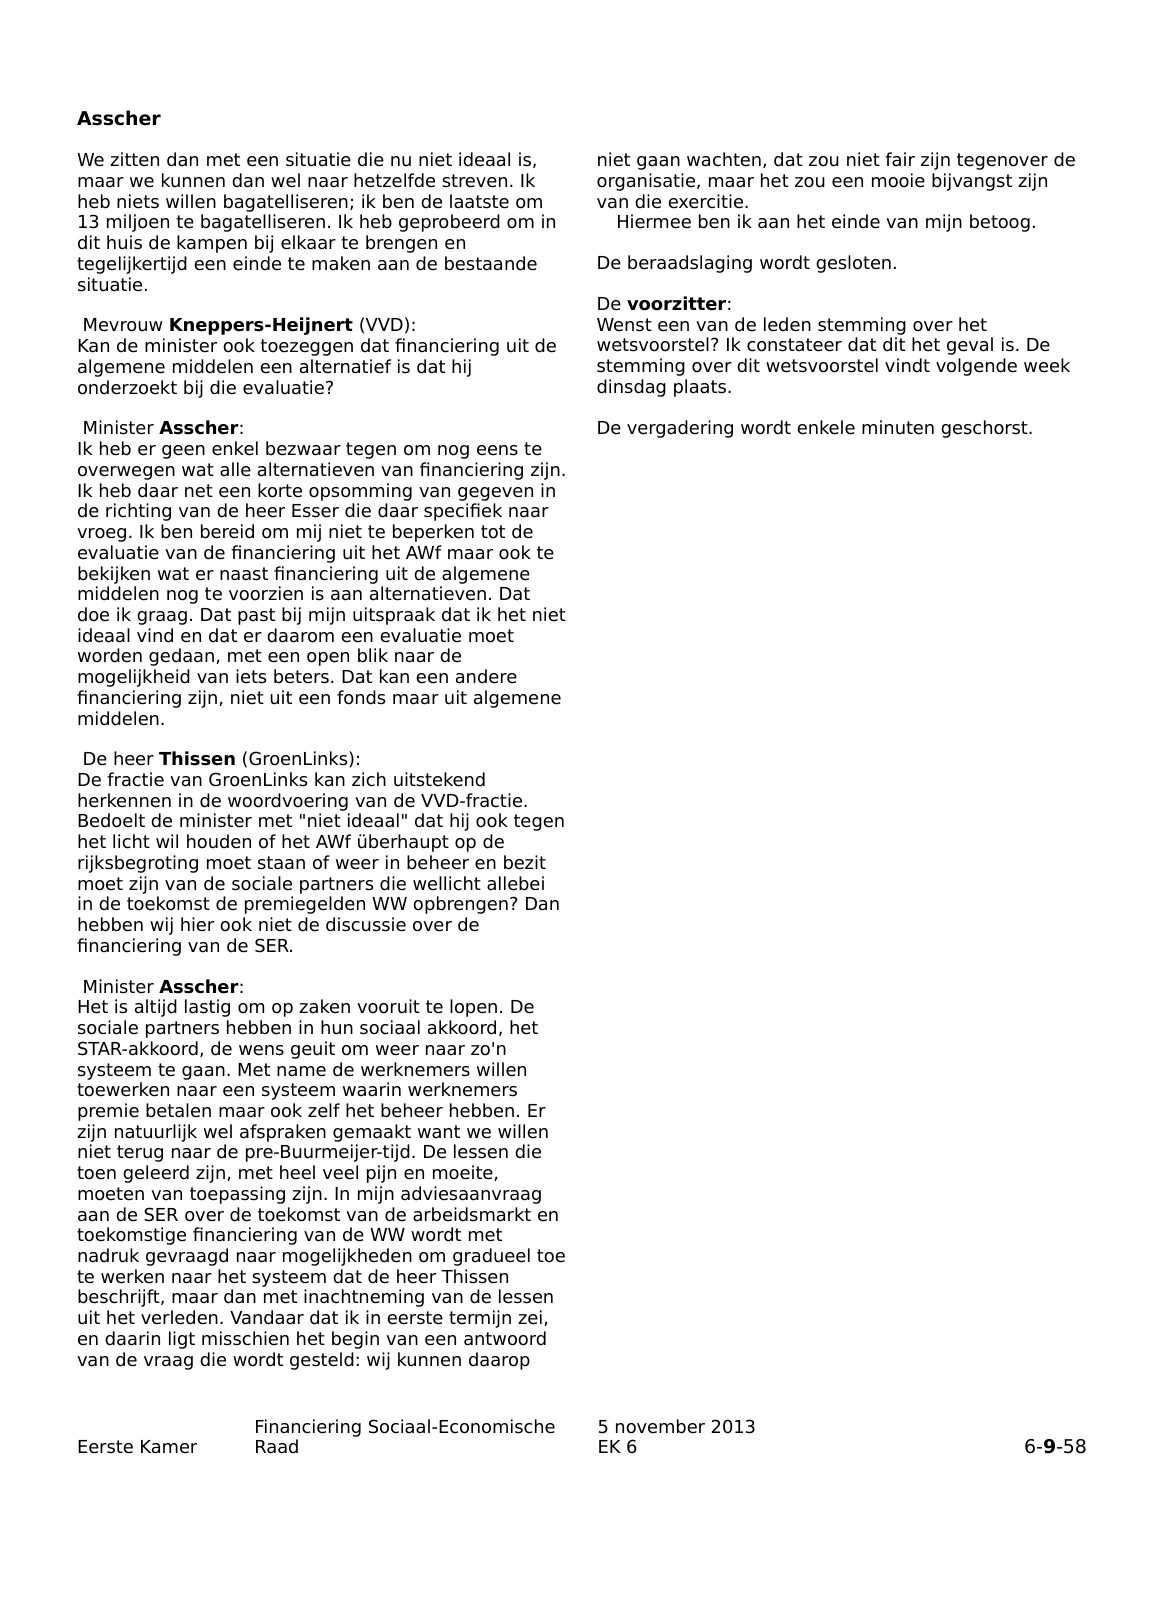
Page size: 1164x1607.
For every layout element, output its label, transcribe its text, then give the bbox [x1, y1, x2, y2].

text We zitten dan met een situatie die nu niet ideaal is, maar we kunnen dan wel naar hetzelfde streven. Ik heb niets willen bagatelliseren; ik ben de laatste om 13 miljoen te bagatelliseren. Ik heb geprobeerd om in dit huis de kampen bij elkaar te brengen en tegelijkertijd een einde te maken aan de bestaande situatie. [77, 150, 567, 295]
text De vergadering wordt enkele minuten geschorst. [596, 417, 1087, 438]
text De voorzitter: [596, 294, 1087, 314]
text niet gaan wachten, dat zou niet fair zijn tegenover de organisatie, maar het zou een mooie bijvangst zijn van die exercitie. [596, 150, 1087, 212]
text Wenst een van de leden stemming over het wetsvoorstel? Ik constateer dat dit het geval is. De stemming over dit wetsvoorstel vindt volgende week dinsdag plaats. [596, 314, 1087, 397]
text Mevrouw Kneppers-Heijnert (VVD): [77, 315, 567, 336]
text Het is altijd lastig om op zaken vooruit te lopen. De sociale partners hebben in hun sociaal akkoord, het STAR-akkoord, de wens geuit om weer naar zo'n systeem te gaan. Met name de werknemers willen toewerken naar een systeem waarin werknemers premie betalen maar ook zelf het beheer hebben. Er zijn natuurlijk wel afspraken gemaakt want we willen niet terug naar de pre-Buurmeijer-tijd. De lessen die toen geleerd zijn, met heel veel pijn en moeite, moeten van toepassing zijn. In mijn adviesaanvraag aan de SER over de toekomst van de arbeidsmarkt en toekomstige financiering van de WW wordt met nadruk gevraagd naar mogelijkheden om gradueel toe te werken naar het systeem dat de heer Thissen beschrijft, maar dan met inachtneming van de lessen uit het verleden. Vandaar dat ik in eerste termijn zei, en daarin ligt misschien het begin van een antwoord van de vraag die wordt gesteld: wij kunnen daarop [77, 997, 567, 1370]
text Hiermee ben ik aan het einde van mijn betoog. [596, 212, 1087, 233]
text De heer Thissen (GroenLinks): [77, 749, 567, 770]
text De fractie van GroenLinks kan zich uitstekend herkennen in de woordvoering van de VVD-fractie. Bedoelt de minister met "niet ideaal" dat hij ook tegen het licht wil houden of het AWf überhaupt op de rijksbegroting moet staan of weer in beheer en bezit moet zijn van de sociale partners die wellicht allebei in de toekomst de premiegelden WW opbrengen? Dan hebben wij hier ook niet de discussie over de financiering van de SER. [77, 770, 567, 956]
text Ik heb er geen enkel bezwaar tegen om nog eens te overwegen wat alle alternatieven van financiering zijn. Ik heb daar net een korte opsomming van gegeven in de richting van de heer Esser die daar specifiek naar vroeg. Ik ben bereid om mij niet te beperken tot de evaluatie van de financiering uit het AWf maar ook te bekijken wat er naast financiering uit de algemene middelen nog te voorzien is aan alternatieven. Dat doe ik graag. Dat past bij mijn uitspraak dat ik het niet ideaal vind en dat er daarom een evaluatie moet worden gedaan, met een open blik naar de mogelijkheid van iets beters. Dat kan een andere financiering zijn, niet uit een fonds maar uit algemene middelen. [77, 439, 567, 729]
text Minister Asscher: [77, 976, 567, 997]
text De beraadslaging wordt gesloten. [596, 253, 1087, 274]
text Kan de minister ook toezeggen dat financiering uit de algemene middelen een alternatief is dat hij onderzoekt bij die evaluatie? [77, 336, 567, 398]
text Minister Asscher: [77, 418, 567, 439]
